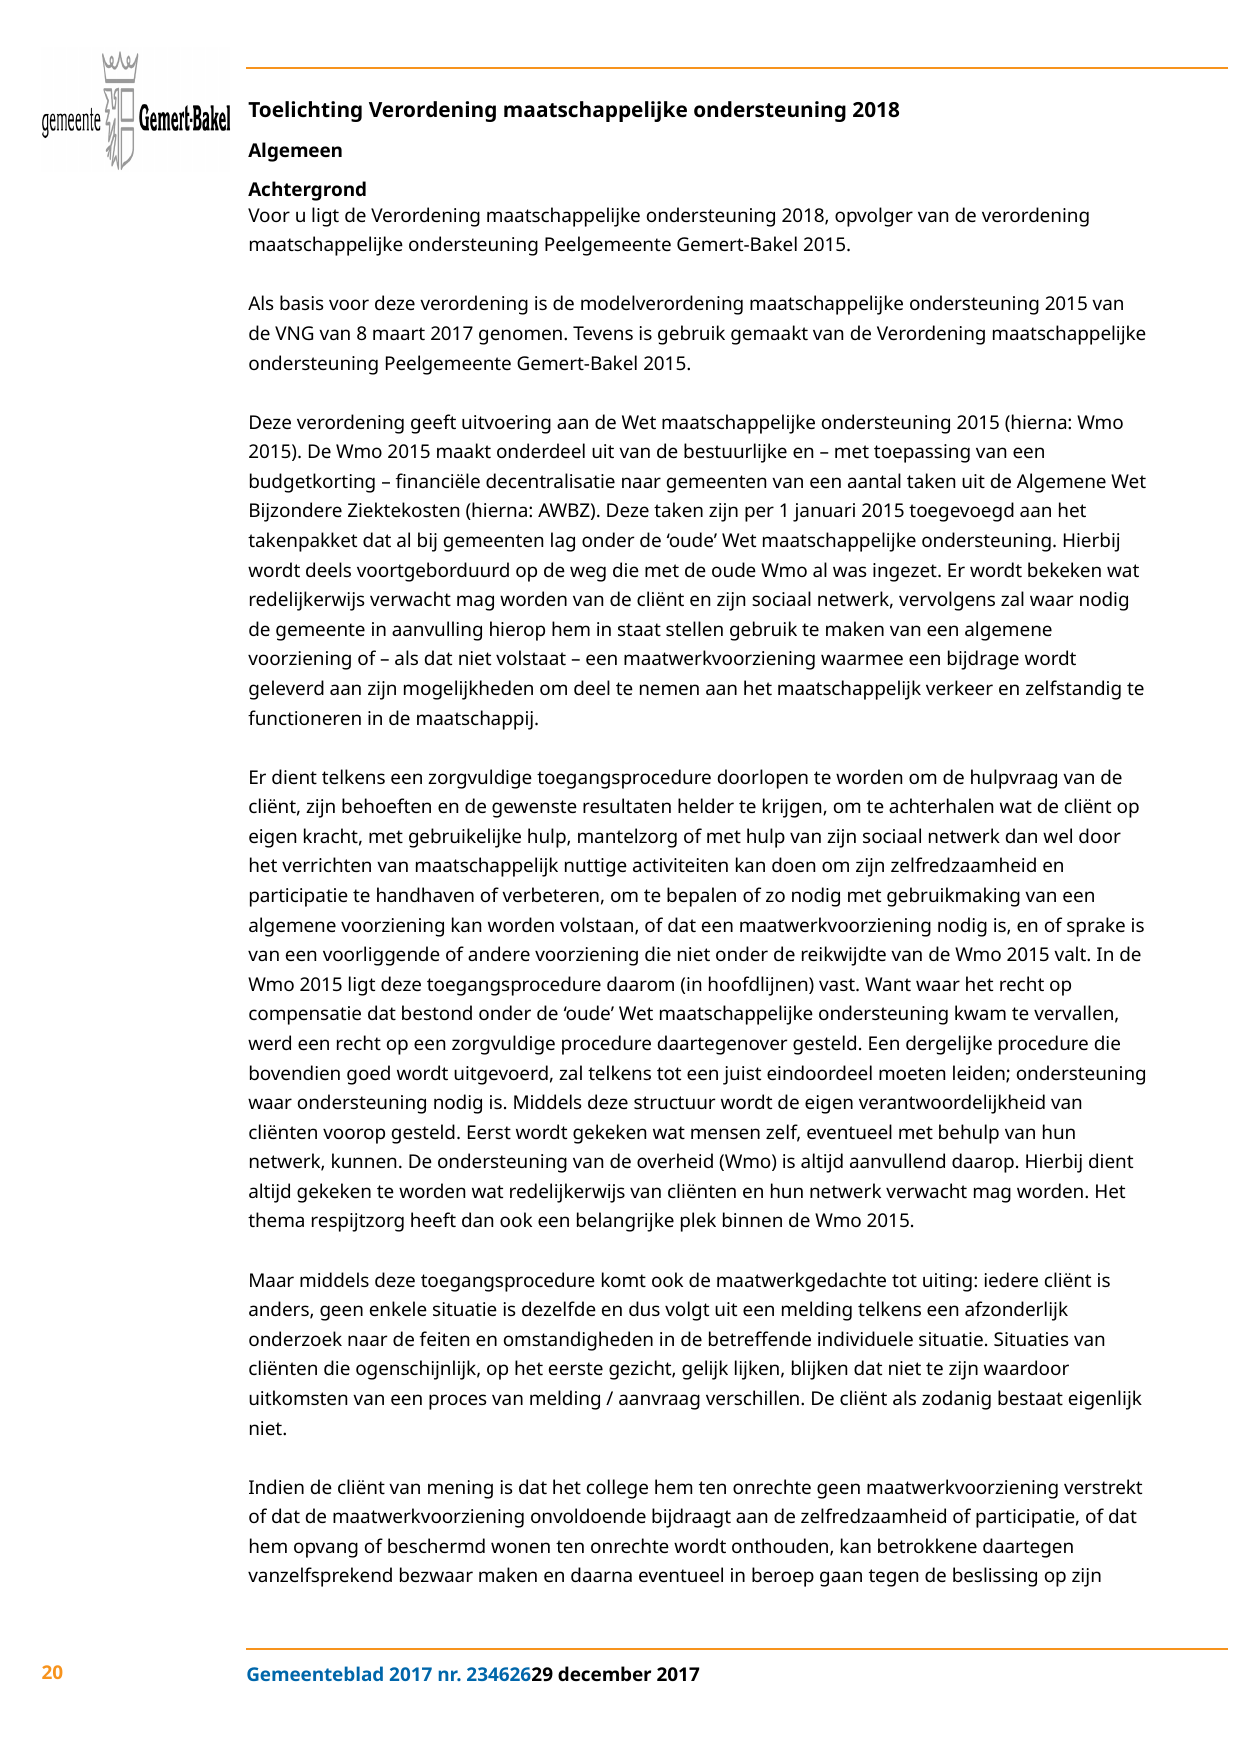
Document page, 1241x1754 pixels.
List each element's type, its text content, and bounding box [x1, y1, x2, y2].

text Deze verordening geeft uitvoering aan de Wet maatschappelijke ondersteuning 2015 (hierna: Wmo 2015). De Wmo 2015 maakt onderdeel uit van de bestuurlijke en – met toepassing van een budgetkorting – financiële decentralisatie naar gemeenten van een aantal taken uit de Algemene Wet Bijzondere Ziektekosten (hierna: AWBZ). Deze taken zijn per 1 januari 2015 toegevoegd aan het takenpakket dat al bij gemeenten lag onder de ‘oude’ Wet maatschappelijke ondersteuning. Hierbij wordt deels voortgeborduurd op de weg die met de oude Wmo al was ingezet. Er wordt bekeken wat redelijkerwijs verwacht mag worden van de cliënt en zijn sociaal netwerk, vervolgens zal waar nodig de gemeente in aanvulling hierop hem in staat stellen gebruik te maken van een algemene voorziening of – als dat niet volstaat – een maatwerkvoorziening waarmee een bijdrage wordt geleverd aan zijn mogelijkheden om deel te nemen aan het maatschappelijk verkeer en zelfstandig te functioneren in de maatschappij. [248, 409, 1152, 731]
text Achtergrond [248, 176, 1152, 202]
text Toelichting Verordening maatschappelijke ondersteuning 2018 [248, 95, 1152, 123]
picture [41, 47, 231, 172]
text Algemeen [248, 137, 1152, 163]
text Indien de cliënt van mening is dat het college hem ten onrechte geen maatwerkvoorziening verstrekt of dat de maatwerkvoorziening onvoldoende bijdraagt aan de zelfredzaamheid of participatie, of dat hem opvang of beschermd wonen ten onrechte wordt onthouden, kan betrokkene daartegen vanzelfsprekend bezwaar maken en daarna eventueel in beroep gaan tegen de beslissing op zijn [248, 1474, 1152, 1588]
text Als basis voor deze verordening is de modelverordening maatschappelijke ondersteuning 2015 van de VNG van 8 maart 2017 genomen. Tevens is gebruik gemaakt van de Verordening maatschappelijke ondersteuning Peelgemeente Gemert-Bakel 2015. [248, 291, 1152, 376]
text Er dient telkens een zorgvuldige toegangsprocedure doorlopen te worden om de hulpvraag van de cliënt, zijn behoeften en de gewenste resultaten helder te krijgen, om te achterhalen wat de cliënt op eigen kracht, met gebruikelijke hulp, mantelzorg of met hulp van zijn sociaal netwerk dan wel door het verrichten van maatschappelijk nuttige activiteiten kan doen om zijn zelfredzaamheid en participatie te handhaven of verbeteren, om te bepalen of zo nodig met gebruikmaking van een algemene voorziening kan worden volstaan, of dat een maatwerkvoorziening nodig is, en of sprake is van een voorliggende of andere voorziening die niet onder de reikwijdte van de Wmo 2015 valt. In de Wmo 2015 ligt deze toegangsprocedure daarom (in hoofdlijnen) vast. Want waar het recht op compensatie dat bestond onder de ‘oude’ Wet maatschappelijke ondersteuning kwam te vervallen, werd een recht op een zorgvuldige procedure daartegenover gesteld. Een dergelijke procedure die bovendien goed wordt uitgevoerd, zal telkens tot een juist eindoordeel moeten leiden; ondersteuning waar ondersteuning nodig is. Middels deze structuur wordt de eigen verantwoordelijkheid van cliënten voorop gesteld. Eerst wordt gekeken wat mensen zelf, eventueel met behulp van hun netwerk, kunnen. De ondersteuning van de overheid (Wmo) is altijd aanvullend daarop. Hierbij dient altijd gekeken te worden wat redelijkerwijs van cliënten en hun netwerk verwacht mag worden. Het thema respijtzorg heeft dan ook een belangrijke plek binnen de Wmo 2015. [248, 764, 1152, 1233]
text Maar middels deze toegangsprocedure komt ook de maatwerkgedachte tot uiting: iedere cliënt is anders, geen enkele situatie is dezelfde en dus volgt uit een melding telkens een afzonderlijk onderzoek naar de feiten en omstandigheden in de betreffende individuele situatie. Situaties van cliënten die ogenschijnlijk, op het eerste gezicht, gelijk lijken, blijken dat niet te zijn waardoor uitkomsten van een proces van melding / aanvraag verschillen. De cliënt als zodanig bestaat eigenlijk niet. [248, 1267, 1152, 1441]
text Voor u ligt de Verordening maatschappelijke ondersteuning 2018, opvolger van de verordening maatschappelijke ondersteuning Peelgemeente Gemert-Bakel 2015. [248, 202, 1152, 257]
